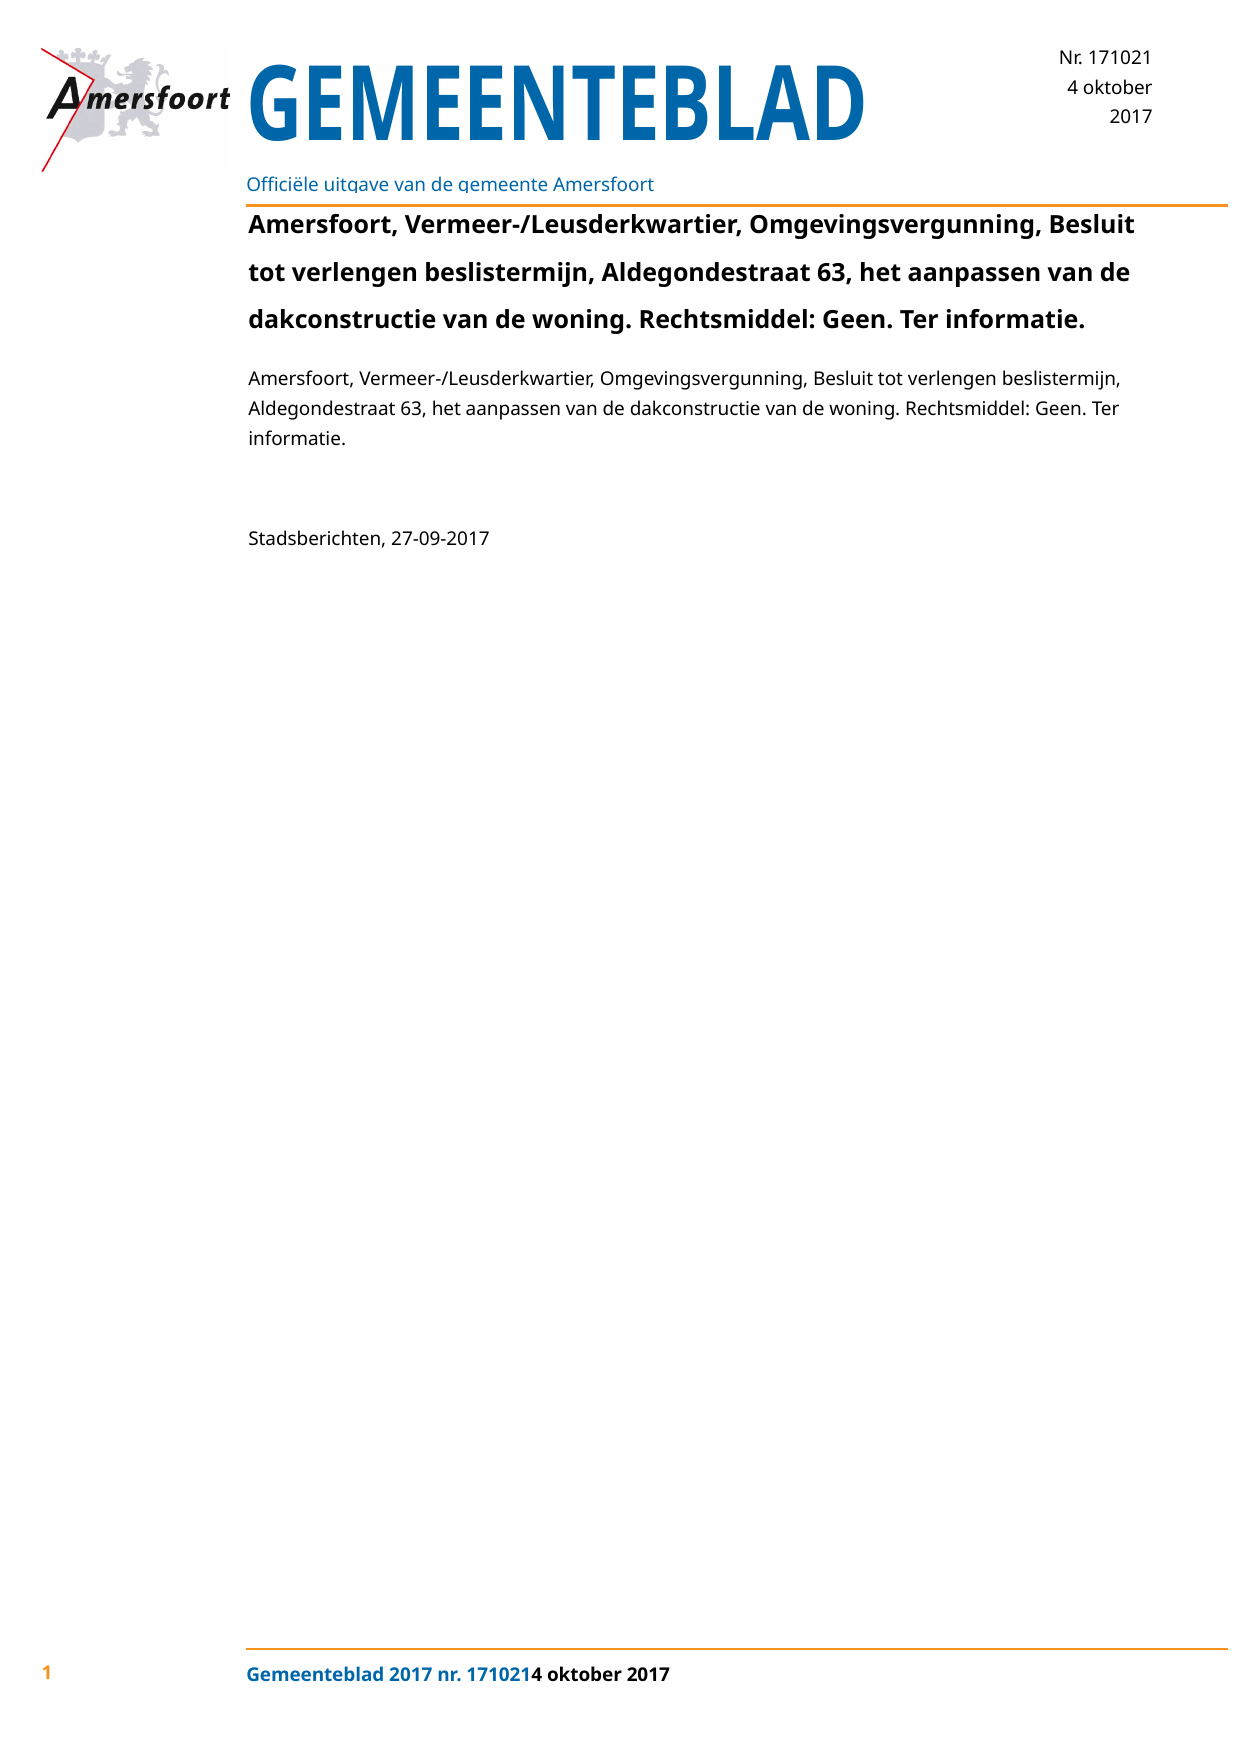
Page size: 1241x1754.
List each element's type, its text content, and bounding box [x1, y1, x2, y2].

picture [41, 47, 231, 172]
text Stadsberichten, 27-09-2017 [248, 526, 1152, 551]
text Amersfoort, Vermeer-/Leusderkwartier, Omgevingsvergunning, Besluit tot verlengen beslistermijn, Aldegondestraat 63, het aanpassen van de dakconstructie van de woning. Rechtsmiddel: Geen. Ter informatie. [248, 366, 1152, 450]
text Amersfoort, Vermeer-/Leusderkwartier, Omgevingsvergunning, Besluit tot verlengen beslistermijn, Aldegondestraat 63, het aanpassen van de dakconstructie van de woning. Rechtsmiddel: Geen. Ter informatie. [248, 207, 1152, 336]
